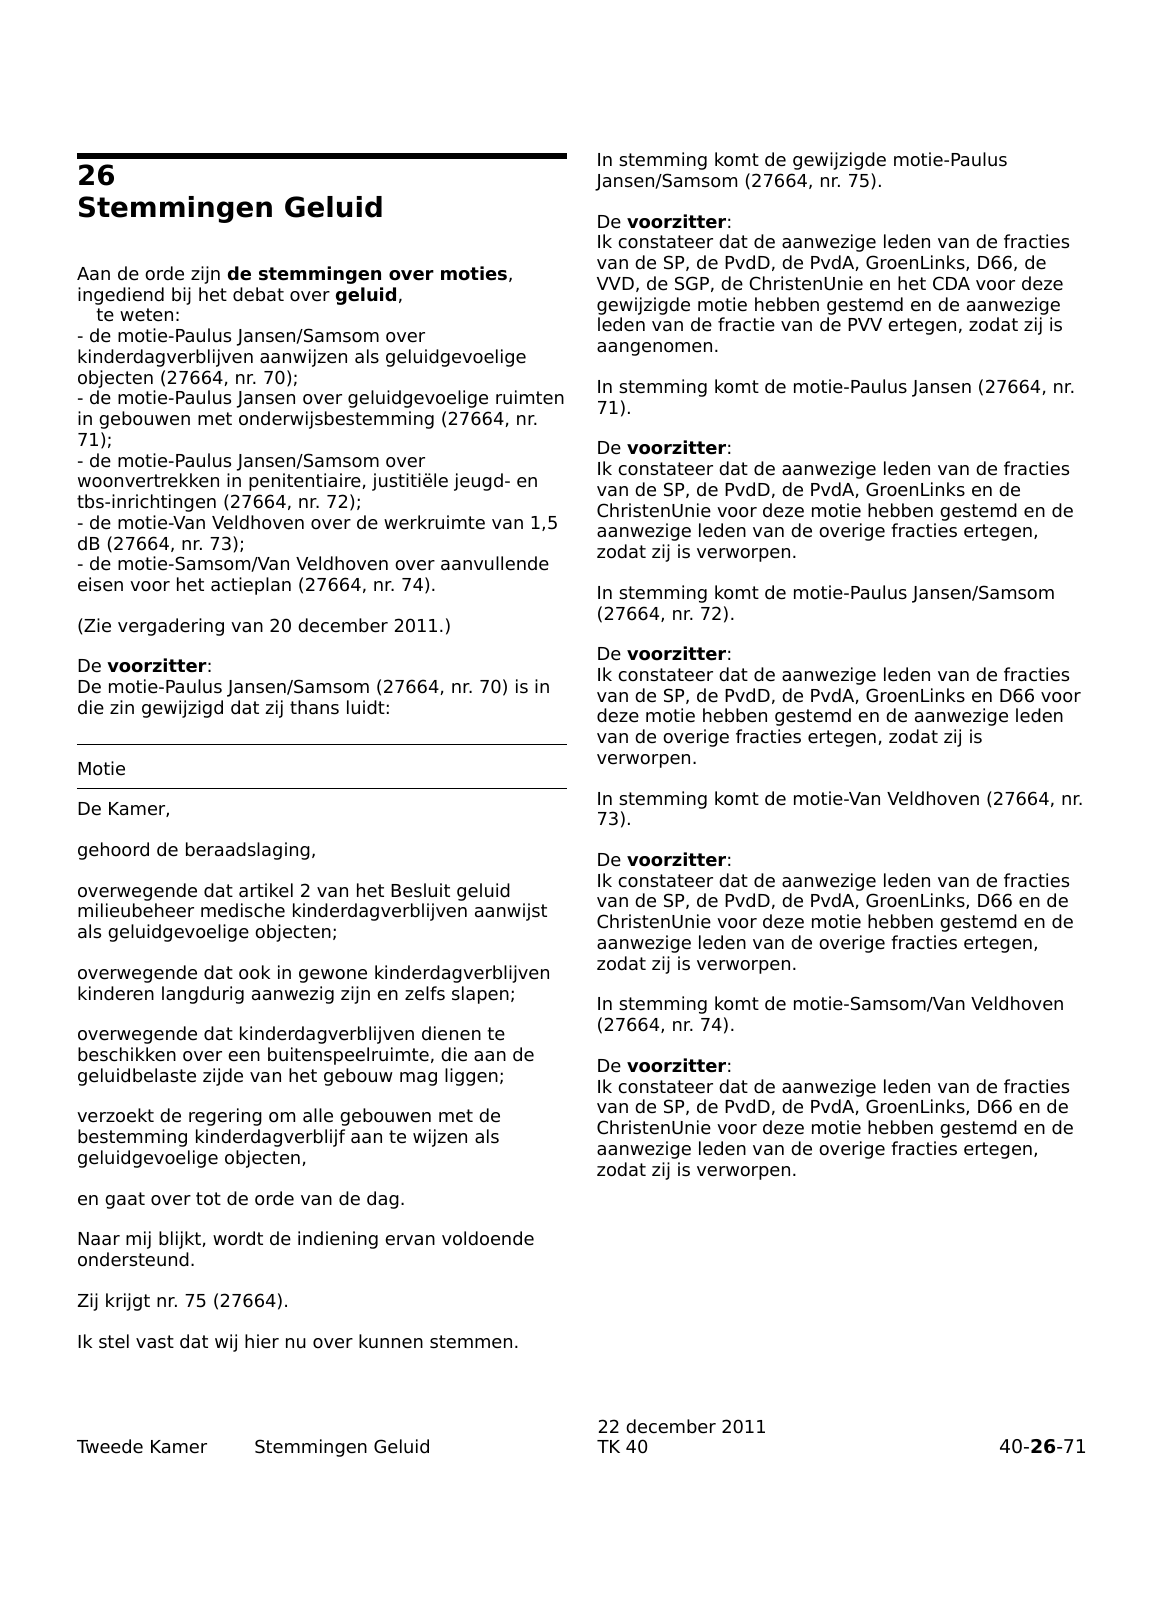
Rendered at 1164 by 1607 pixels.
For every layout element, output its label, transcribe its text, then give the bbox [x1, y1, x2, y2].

title 26 Stemmingen Geluid [77, 159, 567, 224]
text In stemming komt de motie-Paulus Jansen/Samsom (27664, nr. 72). [596, 583, 1087, 624]
text De voorzitter: [596, 1056, 1087, 1076]
text De voorzitter: [596, 438, 1087, 459]
text Zij krijgt nr. 75 (27664). [77, 1291, 567, 1311]
text Ik constateer dat de aanwezige leden van de fracties van de SP, de PvdD, de PvdA, GroenLinks en de ChristenUnie voor deze motie hebben gestemd en de aanwezige leden van de overige fracties ertegen, zodat zij is verworpen. [596, 459, 1087, 563]
text De voorzitter: [77, 656, 567, 677]
text Ik stel vast dat wij hier nu over kunnen stemmen. [77, 1331, 567, 1352]
text De motie-Paulus Jansen/Samsom (27664, nr. 70) is in die zin gewijzigd dat zij thans luidt: [77, 677, 567, 718]
text In stemming komt de gewijzigde motie-Paulus Jansen/Samsom (27664, nr. 75). [596, 150, 1087, 192]
text In stemming komt de motie-Paulus Jansen (27664, nr. 71). [596, 377, 1087, 418]
text De voorzitter: [596, 644, 1087, 665]
text gehoord de beraadslaging, [77, 840, 567, 861]
text overwegende dat artikel 2 van het Besluit geluid milieubeheer medische kinderdagverblijven aanwijst als geluidgevoelige objecten; [77, 881, 567, 943]
text te weten: [77, 305, 567, 326]
text verzoekt de regering om alle gebouwen met de bestemming kinderdagverblijf aan te wijzen als geluidgevoelige objecten, [77, 1106, 567, 1168]
text Ik constateer dat de aanwezige leden van de fracties van de SP, de PvdD, de PvdA, GroenLinks, D66, de VVD, de SGP, de ChristenUnie en het CDA voor deze gewijzigde motie hebben gestemd en de aanwezige leden van de fractie van de PVV ertegen, zodat zij is aangenomen. [596, 232, 1087, 357]
text In stemming komt de motie-Van Veldhoven (27664, nr. 73). [596, 788, 1087, 830]
text - de motie-Paulus Jansen/Samsom over kinderdagverblijven aanwijzen als geluidgevoelige objecten (27664, nr. 70); [77, 326, 567, 388]
text In stemming komt de motie-Samsom/Van Veldhoven (27664, nr. 74). [596, 994, 1087, 1036]
text - de motie-Van Veldhoven over de werkruimte van 1,5 dB (27664, nr. 73); [77, 513, 567, 554]
text (Zie vergadering van 20 december 2011.) [77, 616, 567, 636]
text - de motie-Samsom/Van Veldhoven over aanvullende eisen voor het actieplan (27664, nr. 74). [77, 554, 567, 596]
text De voorzitter: [596, 212, 1087, 232]
text Naar mij blijkt, wordt de indiening ervan voldoende ondersteund. [77, 1229, 567, 1271]
text Ik constateer dat de aanwezige leden van de fracties van de SP, de PvdD, de PvdA, GroenLinks, D66 en de ChristenUnie voor deze motie hebben gestemd en de aanwezige leden van de overige fracties ertegen, zodat zij is verworpen. [596, 871, 1087, 974]
text Ik constateer dat de aanwezige leden van de fracties van de SP, de PvdD, de PvdA, GroenLinks en D66 voor deze motie hebben gestemd en de aanwezige leden van de overige fracties ertegen, zodat zij is verworpen. [596, 665, 1087, 768]
text De voorzitter: [596, 850, 1087, 871]
text - de motie-Paulus Jansen/Samsom over woonvertrekken in penitentiaire, justitiële jeugd- en tbs-inrichtingen (27664, nr. 72); [77, 450, 567, 513]
text overwegende dat ook in gewone kinderdagverblijven kinderen langdurig aanwezig zijn en zelfs slapen; [77, 963, 567, 1004]
text Motie [77, 758, 567, 779]
text De Kamer, [77, 799, 567, 820]
text en gaat over tot de orde van de dag. [77, 1188, 567, 1209]
text - de motie-Paulus Jansen over geluidgevoelige ruimten in gebouwen met onderwijsbestemming (27664, nr. 71); [77, 388, 567, 450]
text overwegende dat kinderdagverblijven dienen te beschikken over een buitenspeelruimte, die aan de geluidbelaste zijde van het gebouw mag liggen; [77, 1024, 567, 1086]
text Ik constateer dat de aanwezige leden van de fracties van de SP, de PvdD, de PvdA, GroenLinks, D66 en de ChristenUnie voor deze motie hebben gestemd en de aanwezige leden van de overige fracties ertegen, zodat zij is verworpen. [596, 1076, 1087, 1180]
text Aan de orde zijn de stemmingen over moties, ingediend bij het debat over geluid, [77, 264, 567, 305]
